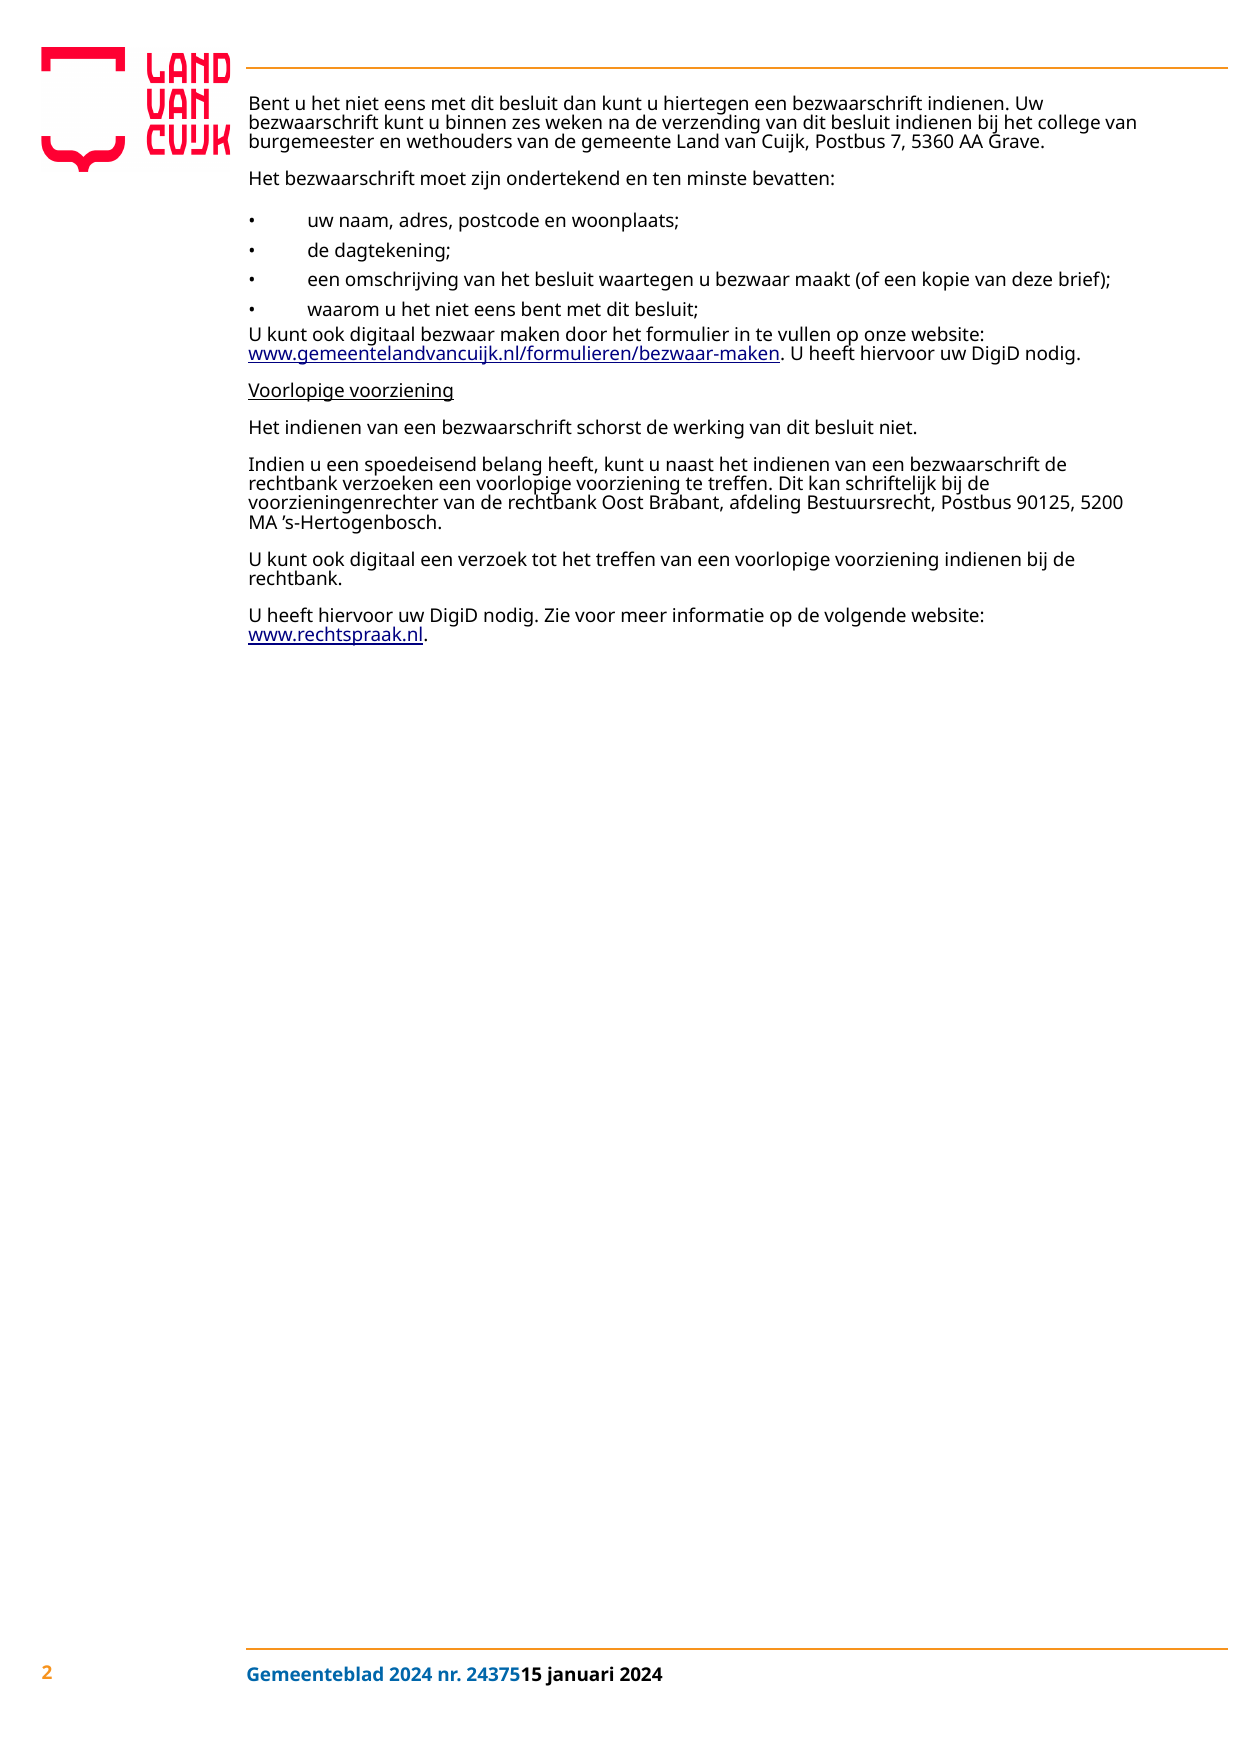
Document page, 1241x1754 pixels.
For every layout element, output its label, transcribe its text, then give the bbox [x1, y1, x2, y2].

text Het bezwaarschrift moet zijn ondertekend en ten minste bevatten: [248, 170, 1152, 189]
text U kunt ook digitaal bezwaar maken door het formulier in te vullen op onze website: www.gemeentelandvancuijk.nl/formulieren/bezwaar-maken. U heeft hiervoor uw DigiD nodig. [248, 326, 1152, 364]
text Bent u het niet eens met dit besluit dan kunt u hiertegen een bezwaarschrift indienen. Uw bezwaarschrift kunt u binnen zes weken na de verzending van dit besluit indienen bij het college van burgemeester en wethouders van de gemeente Land van Cuijk, Postbus 7, 5360 AA Grave. [248, 95, 1152, 153]
list de dagtekening; [248, 237, 1152, 263]
list een omschrijving van het besluit waartegen u bezwaar maakt (of een kopie van deze brief); [248, 266, 1152, 292]
text Indien u een spoedeisend belang heeft, kunt u naast het indienen van een bezwaarschrift de rechtbank verzoeken een voorlopige voorziening te treffen. Dit kan schriftelijk bij de voorzieningenrechter van de rechtbank Oost Brabant, afdeling Bestuursrecht, Postbus 90125, 5200 MA ’s-Hertogenbosch. [248, 456, 1152, 533]
text Het indienen van een bezwaarschrift schorst de werking van dit besluit niet. [248, 419, 1152, 438]
list uw naam, adres, postcode en woonplaats; [248, 207, 1152, 233]
text U kunt ook digitaal een verzoek tot het treffen van een voorlopige voorziening indienen bij de rechtbank. [248, 551, 1152, 589]
list waarom u het niet eens bent met dit besluit; [248, 296, 1152, 322]
text Voorlopige voorziening [248, 382, 1152, 401]
text U heeft hiervoor uw DigiD nodig. Zie voor meer informatie op de volgende website: www.rechtspraak.nl. [248, 607, 1152, 645]
picture [41, 47, 231, 172]
